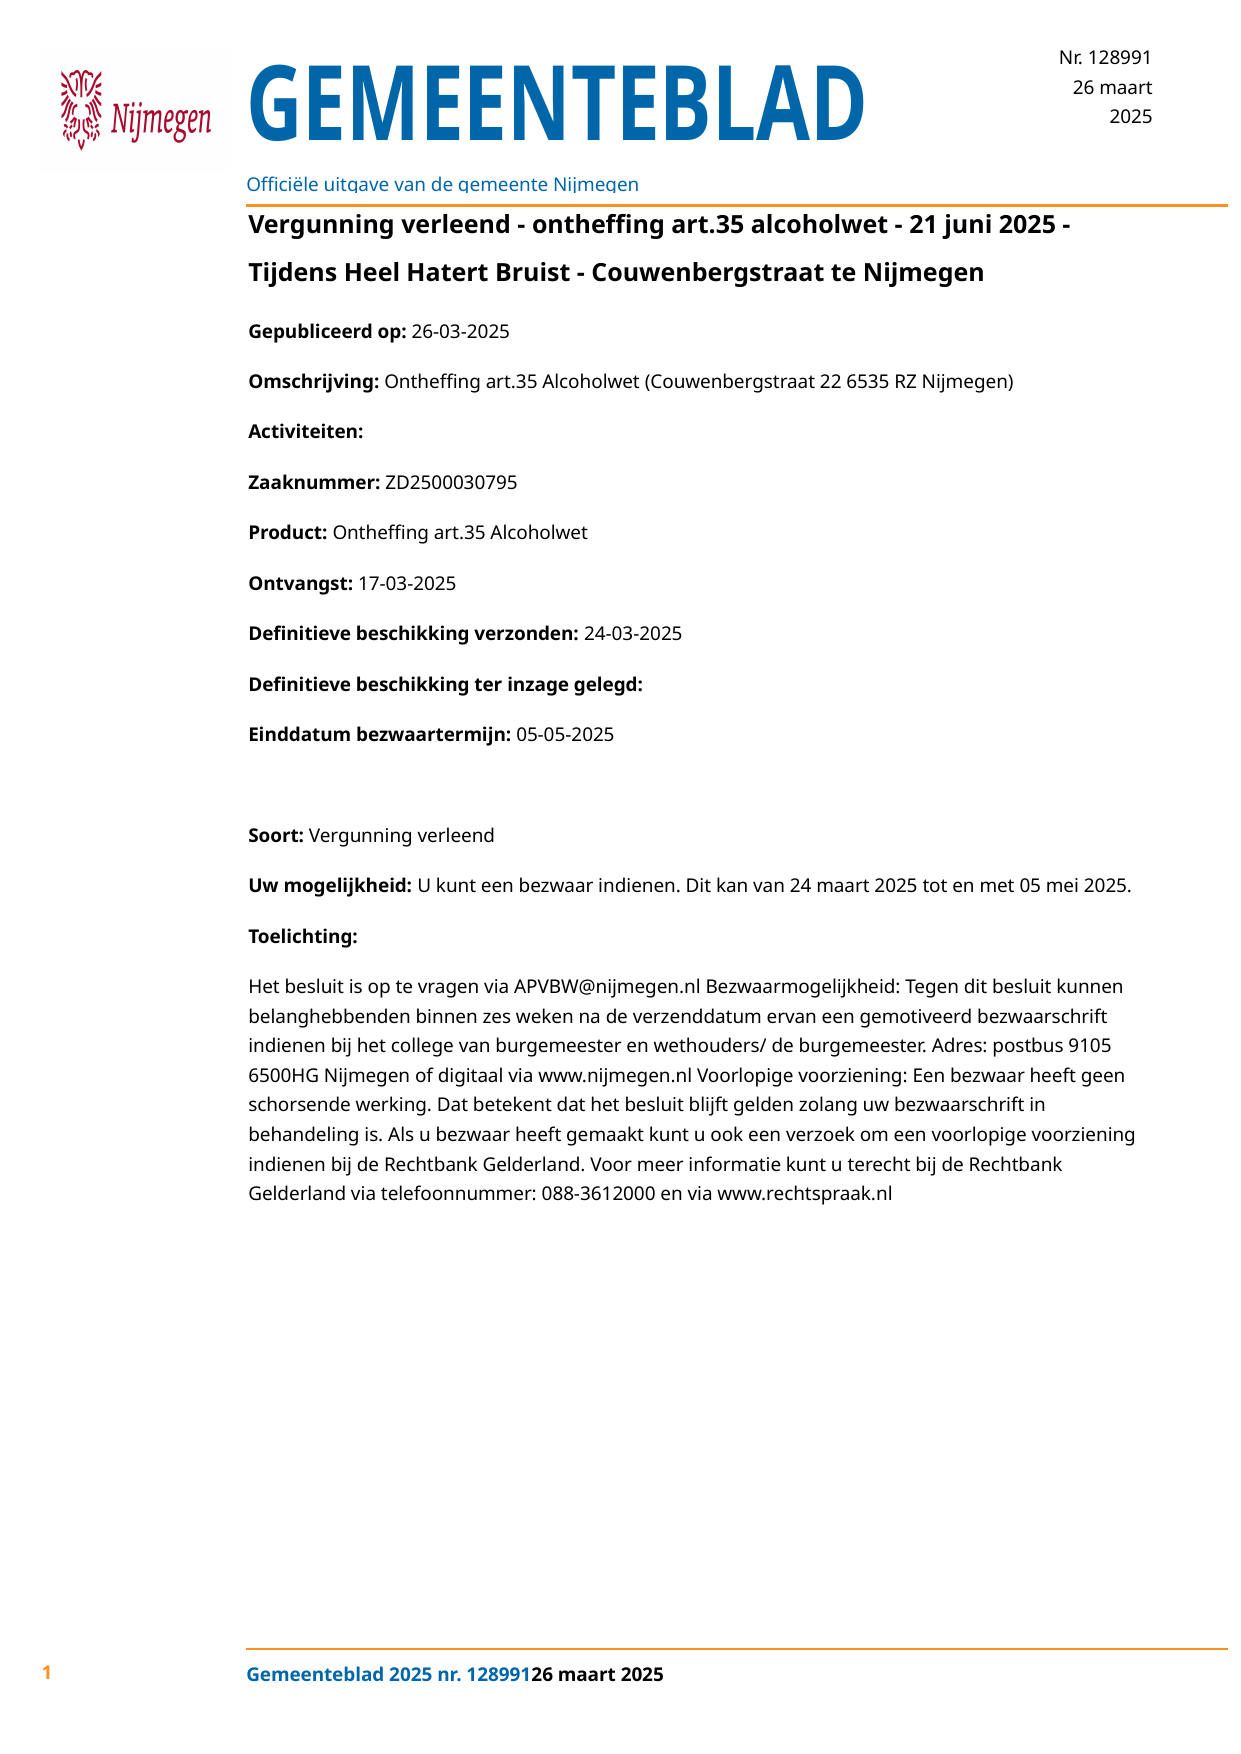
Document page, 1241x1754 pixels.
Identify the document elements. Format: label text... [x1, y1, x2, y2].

text Het besluit is op te vragen via APVBW@nijmegen.nl Bezwaarmogelijkheid: Tegen dit besluit kunnen belanghebbenden binnen zes weken na de verzenddatum ervan een gemotiveerd bezwaarschrift indienen bij het college van burgemeester en wethouders/ de burgemeester. Adres: postbus 9105 6500HG Nijmegen of digitaal via www.nijmegen.nl Voorlopige voorziening: Een bezwaar heeft geen schorsende werking. Dat betekent dat het besluit blijft gelden zolang uw bezwaarschrift in behandeling is. Als u bezwaar heeft gemaakt kunt u ook een verzoek om een voorlopige voorziening indienen bij de Rechtbank Gelderland. Voor meer informatie kunt u terecht bij de Rechtbank Gelderland via telefoonnummer: 088-3612000 en via www.rechtspraak.nl [248, 973, 1152, 1206]
text Gepubliceerd op: 26-03-2025 [248, 318, 1152, 344]
text Definitieve beschikking verzonden: 24-03-2025 [248, 620, 1152, 646]
text Zaaknummer: ZD2500030795 [248, 469, 1152, 495]
text Toelichting: [248, 923, 1152, 949]
text Ontvangst: 17-03-2025 [248, 570, 1152, 596]
picture [41, 47, 231, 172]
text Activiteiten: [248, 419, 1152, 444]
text Uw mogelijkheid: U kunt een bezwaar indienen. Dit kan van 24 maart 2025 tot en met 05 mei 2025. [248, 872, 1152, 898]
text Soort: Vergunning verleend [248, 822, 1152, 848]
text Einddatum bezwaartermijn: 05-05-2025 [248, 721, 1152, 747]
text Vergunning verleend - ontheffing art.35 alcoholwet - 21 juni 2025 - Tijdens Heel Hatert Bruist - Couwenbergstraat te Nijmegen [248, 207, 1152, 288]
text Omschrijving: Ontheffing art.35 Alcoholwet (Couwenbergstraat 22 6535 RZ Nijmegen) [248, 368, 1152, 394]
text Product: Ontheffing art.35 Alcoholwet [248, 519, 1152, 545]
text Definitieve beschikking ter inzage gelegd: [248, 671, 1152, 697]
